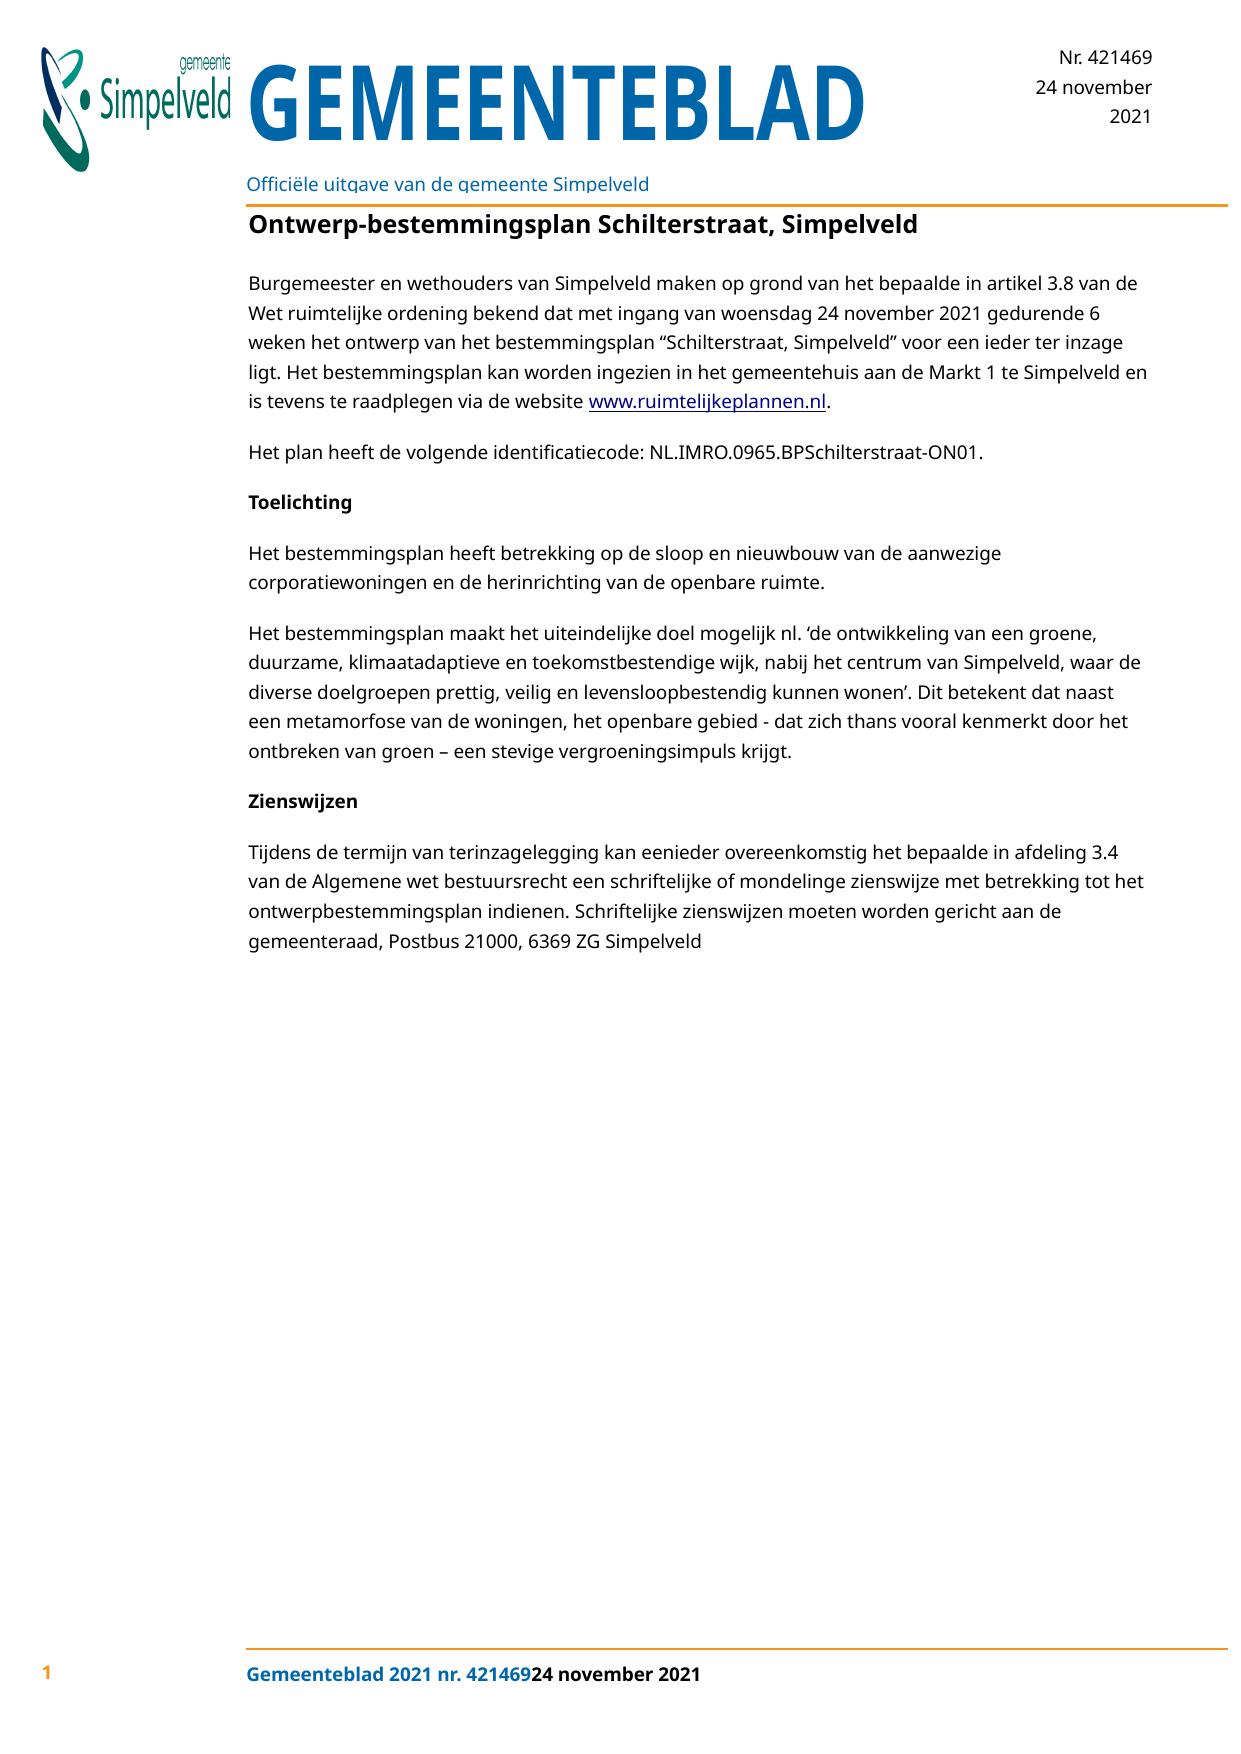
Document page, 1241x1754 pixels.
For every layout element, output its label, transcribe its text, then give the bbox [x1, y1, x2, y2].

text Tijdens de termijn van terinzagelegging kan eenieder overeenkomstig het bepaalde in afdeling 3.4 van de Algemene wet bestuursrecht een schriftelijke of mondelinge zienswijze met betrekking tot het ontwerpbestemmingsplan indienen. Schriftelijke zienswijzen moeten worden gericht aan de gemeenteraad, Postbus 21000, 6369 ZG Simpelveld [248, 839, 1152, 953]
text Zienswijzen [248, 789, 1152, 814]
text Het plan heeft de volgende identificatiecode: NL.IMRO.0965.BPSchilterstraat-ON01. [248, 439, 1152, 465]
text Burgemeester en wethouders van Simpelveld maken op grond van het bepaalde in artikel 3.8 van de Wet ruimtelijke ordening bekend dat met ingang van woensdag 24 november 2021 gedurende 6 weken het ontwerp van het bestemmingsplan “Schilterstraat, Simpelveld” voor een ieder ter inzage ligt. Het bestemmingsplan kan worden ingezien in het gemeentehuis aan de Markt 1 te Simpelveld en is tevens te raadplegen via de website www.ruimtelijkeplannen.nl. [248, 270, 1152, 414]
text Het bestemmingsplan maakt het uiteindelijke doel mogelijk nl. ‘de ontwikkeling van een groene, duurzame, klimaatadaptieve en toekomstbestendige wijk, nabij het centrum van Simpelveld, waar de diverse doelgroepen prettig, veilig en levensloopbestendig kunnen wonen’. Dit betekent dat naast een metamorfose van de woningen, het openbare gebied - dat zich thans vooral kenmerkt door het ontbreken van groen – een stevige vergroeningsimpuls krijgt. [248, 620, 1152, 764]
picture [41, 47, 231, 172]
text Ontwerp-bestemmingsplan Schilterstraat, Simpelveld [248, 207, 1152, 241]
text Toelichting [248, 489, 1152, 515]
text Het bestemmingsplan heeft betrekking op de sloop en nieuwbouw van de aanwezige corporatiewoningen en de herinrichting van de openbare ruimte. [248, 540, 1152, 595]
